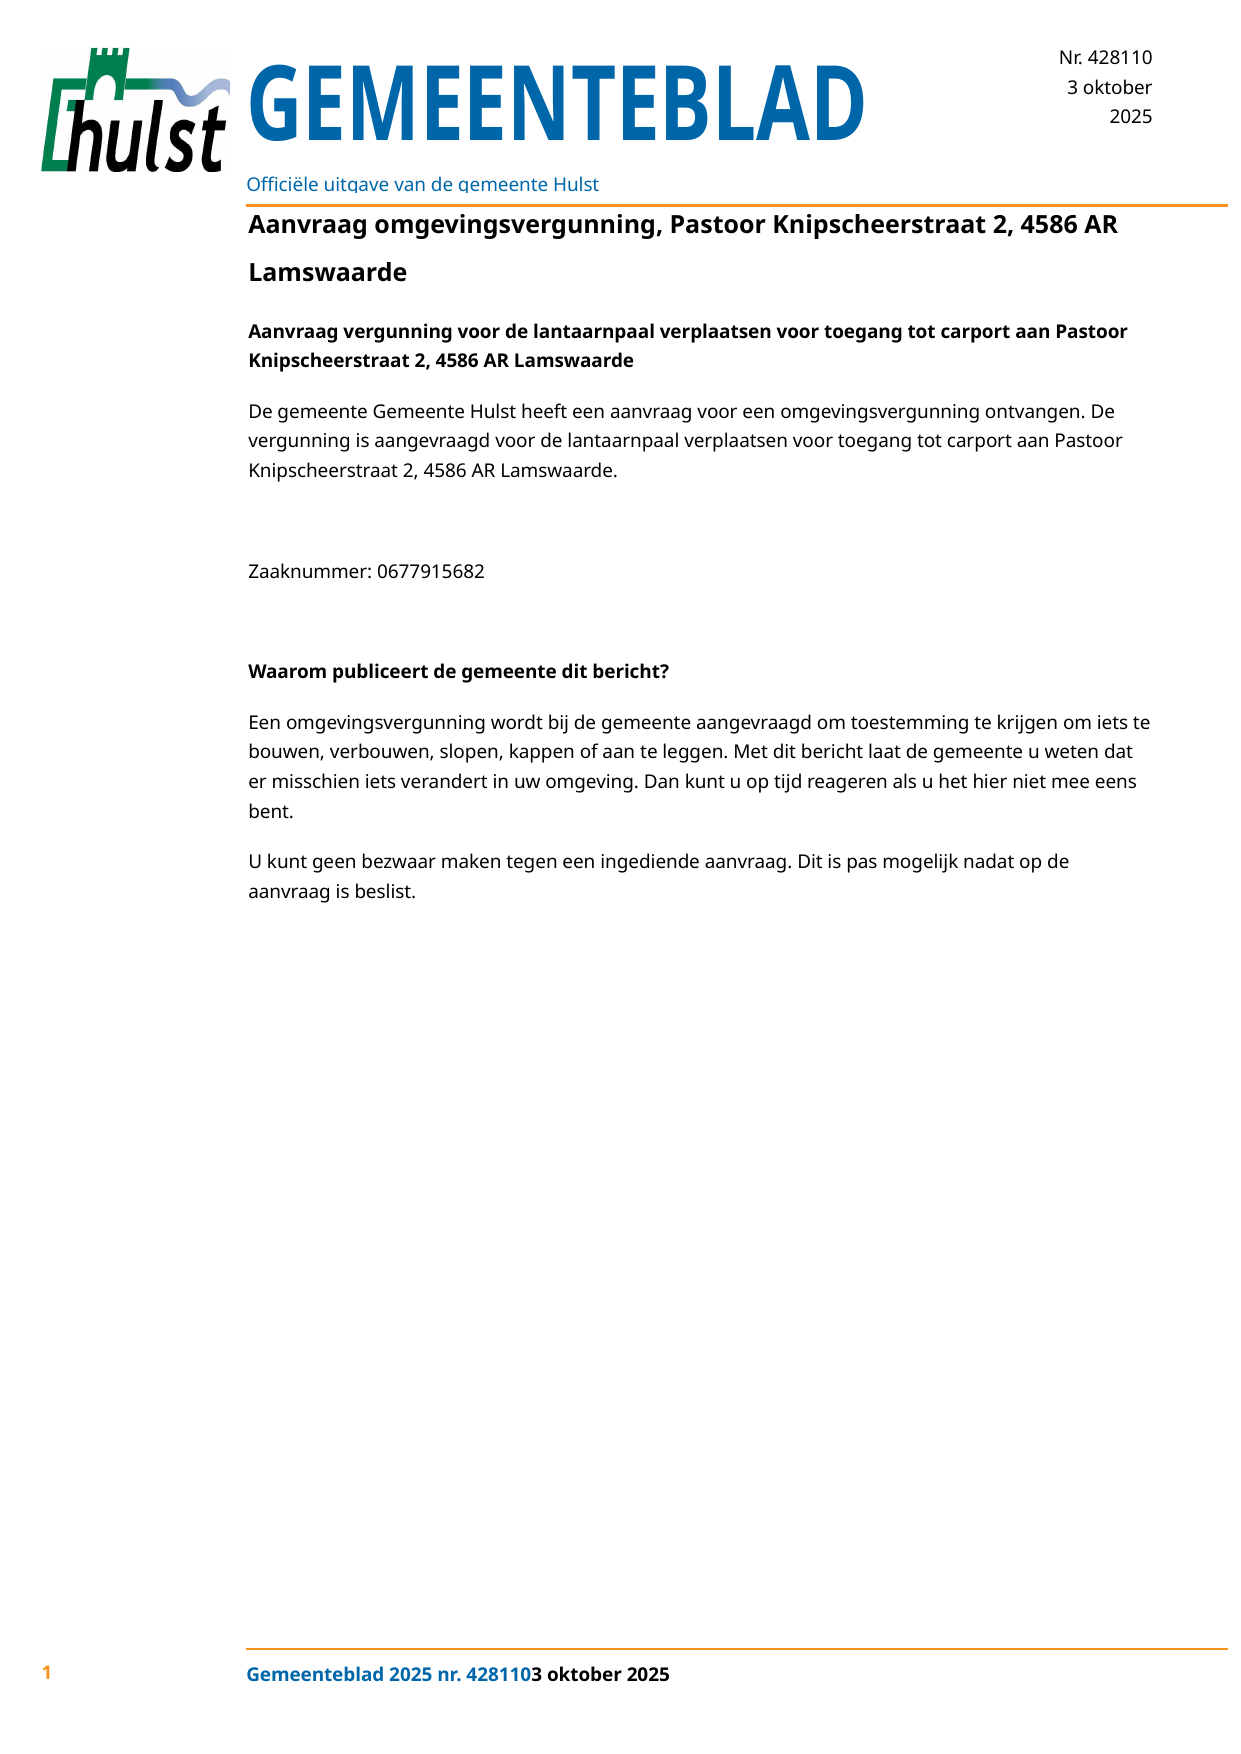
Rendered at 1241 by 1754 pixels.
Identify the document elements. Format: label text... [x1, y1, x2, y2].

picture [41, 47, 231, 172]
text De gemeente Gemeente Hulst heeft een aanvraag voor een omgevingsvergunning ontvangen. De vergunning is aangevraagd voor de lantaarnpaal verplaatsen voor toegang tot carport aan Pastoor Knipscheerstraat 2, 4586 AR Lamswaarde. [248, 398, 1152, 483]
text Zaaknummer: 0677915682 [248, 558, 1152, 584]
text Een omgevingsvergunning wordt bij de gemeente aangevraagd om toestemming te krijgen om iets te bouwen, verbouwen, slopen, kappen of aan te leggen. Met dit bericht laat de gemeente u weten dat er misschien iets verandert in uw omgeving. Dan kunt u op tijd reageren als u het hier niet mee eens bent. [248, 709, 1152, 824]
text U kunt geen bezwaar maken tegen een ingediende aanvraag. Dit is pas mogelijk nadat op de aanvraag is beslist. [248, 848, 1152, 904]
text Waarom publiceert de gemeente dit bericht? [248, 659, 1152, 684]
text Aanvraag omgevingsvergunning, Pastoor Knipscheerstraat 2, 4586 AR Lamswaarde [248, 207, 1152, 288]
text Aanvraag vergunning voor de lantaarnpaal verplaatsen voor toegang tot carport aan Pastoor Knipscheerstraat 2, 4586 AR Lamswaarde [248, 318, 1152, 373]
